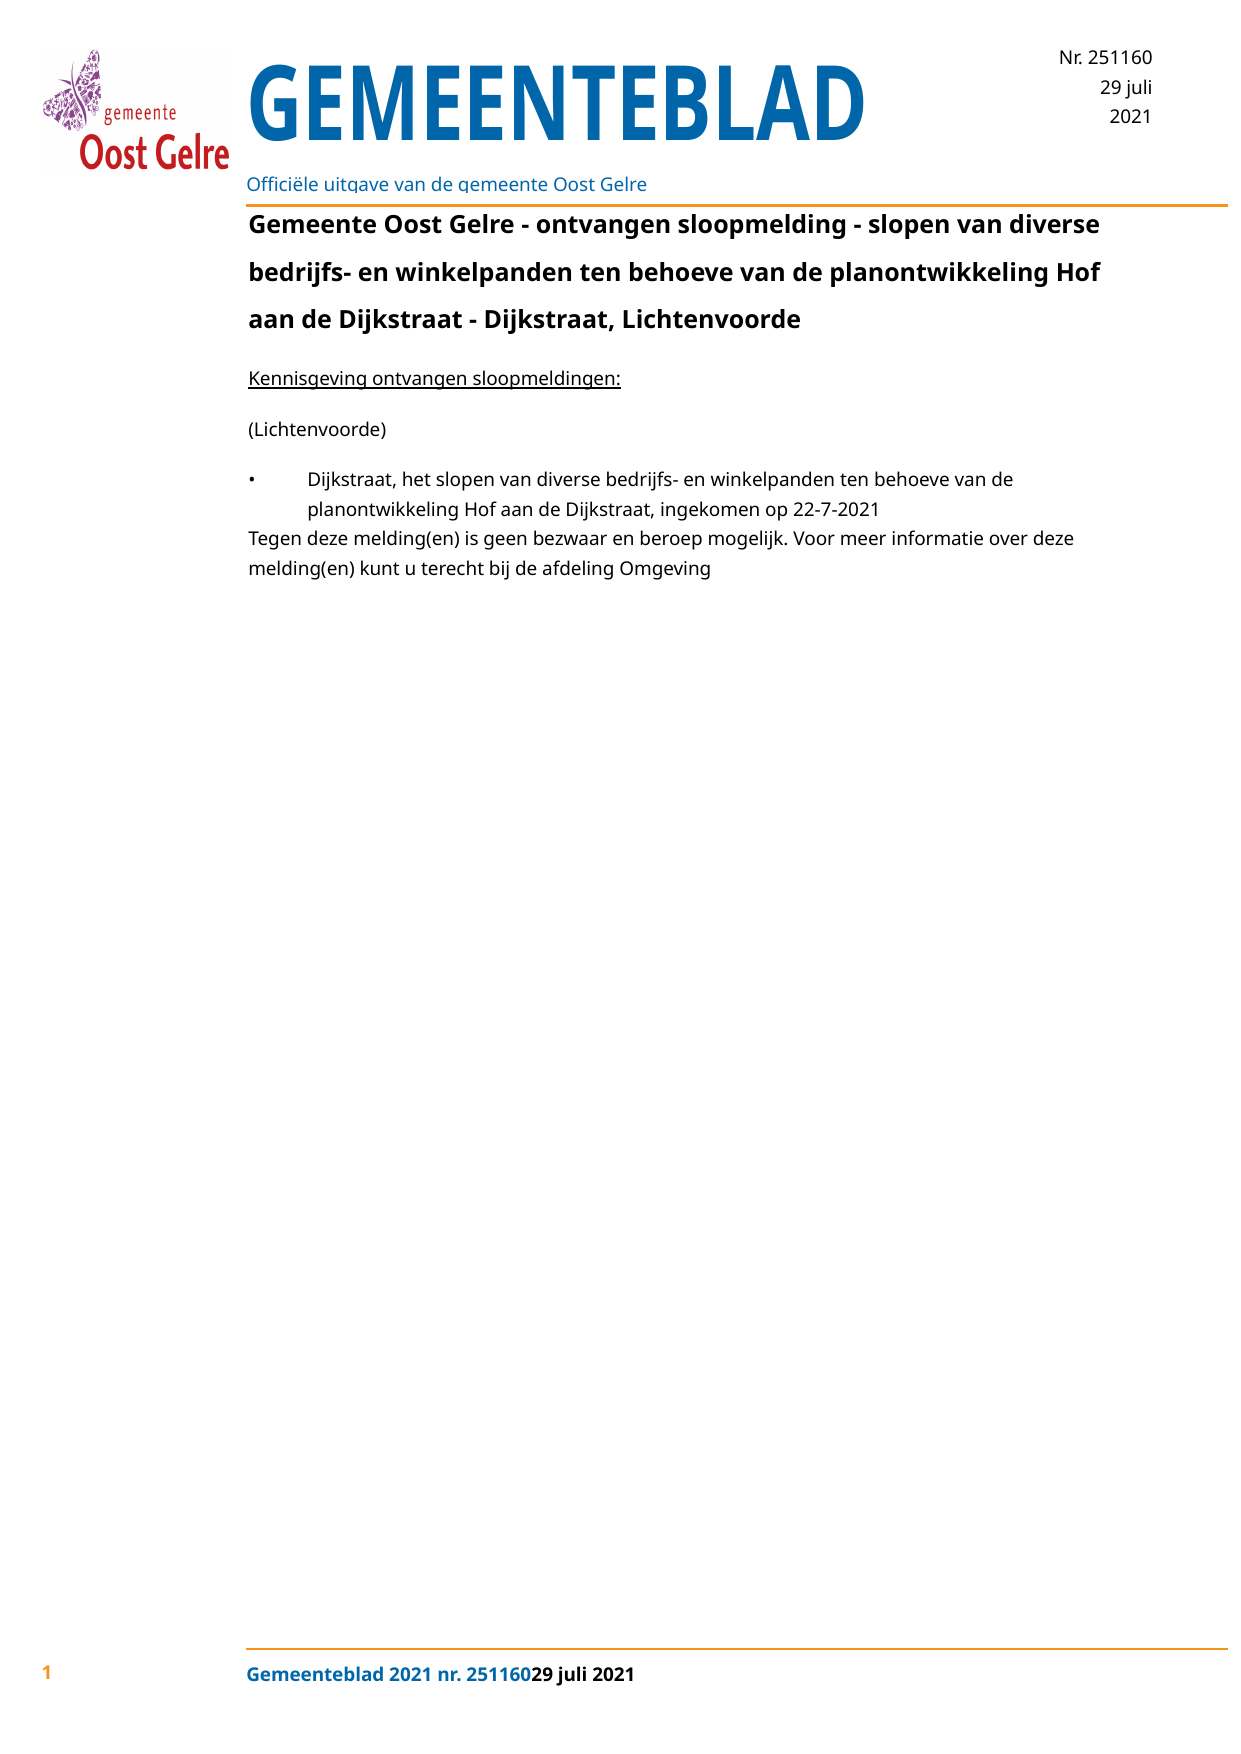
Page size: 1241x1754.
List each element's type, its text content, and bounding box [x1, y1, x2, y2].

picture [41, 47, 231, 172]
text Kennisgeving ontvangen sloopmeldingen: [248, 366, 1152, 391]
list Dijkstraat, het slopen van diverse bedrijfs- en winkelpanden ten behoeve van de planontwikkeling Hof aan de Dijkstraat, ingekomen op 22-7-2021 [248, 466, 1152, 522]
text Gemeente Oost Gelre - ontvangen sloopmelding - slopen van diverse bedrijfs- en winkelpanden ten behoeve van de planontwikkeling Hof aan de Dijkstraat - Dijkstraat, Lichtenvoorde [248, 207, 1152, 336]
text Tegen deze melding(en) is geen bezwaar en beroep mogelijk. Voor meer informatie over deze melding(en) kunt u terecht bij de afdeling Omgeving [248, 526, 1152, 581]
text (Lichtenvoorde) [248, 416, 1152, 442]
